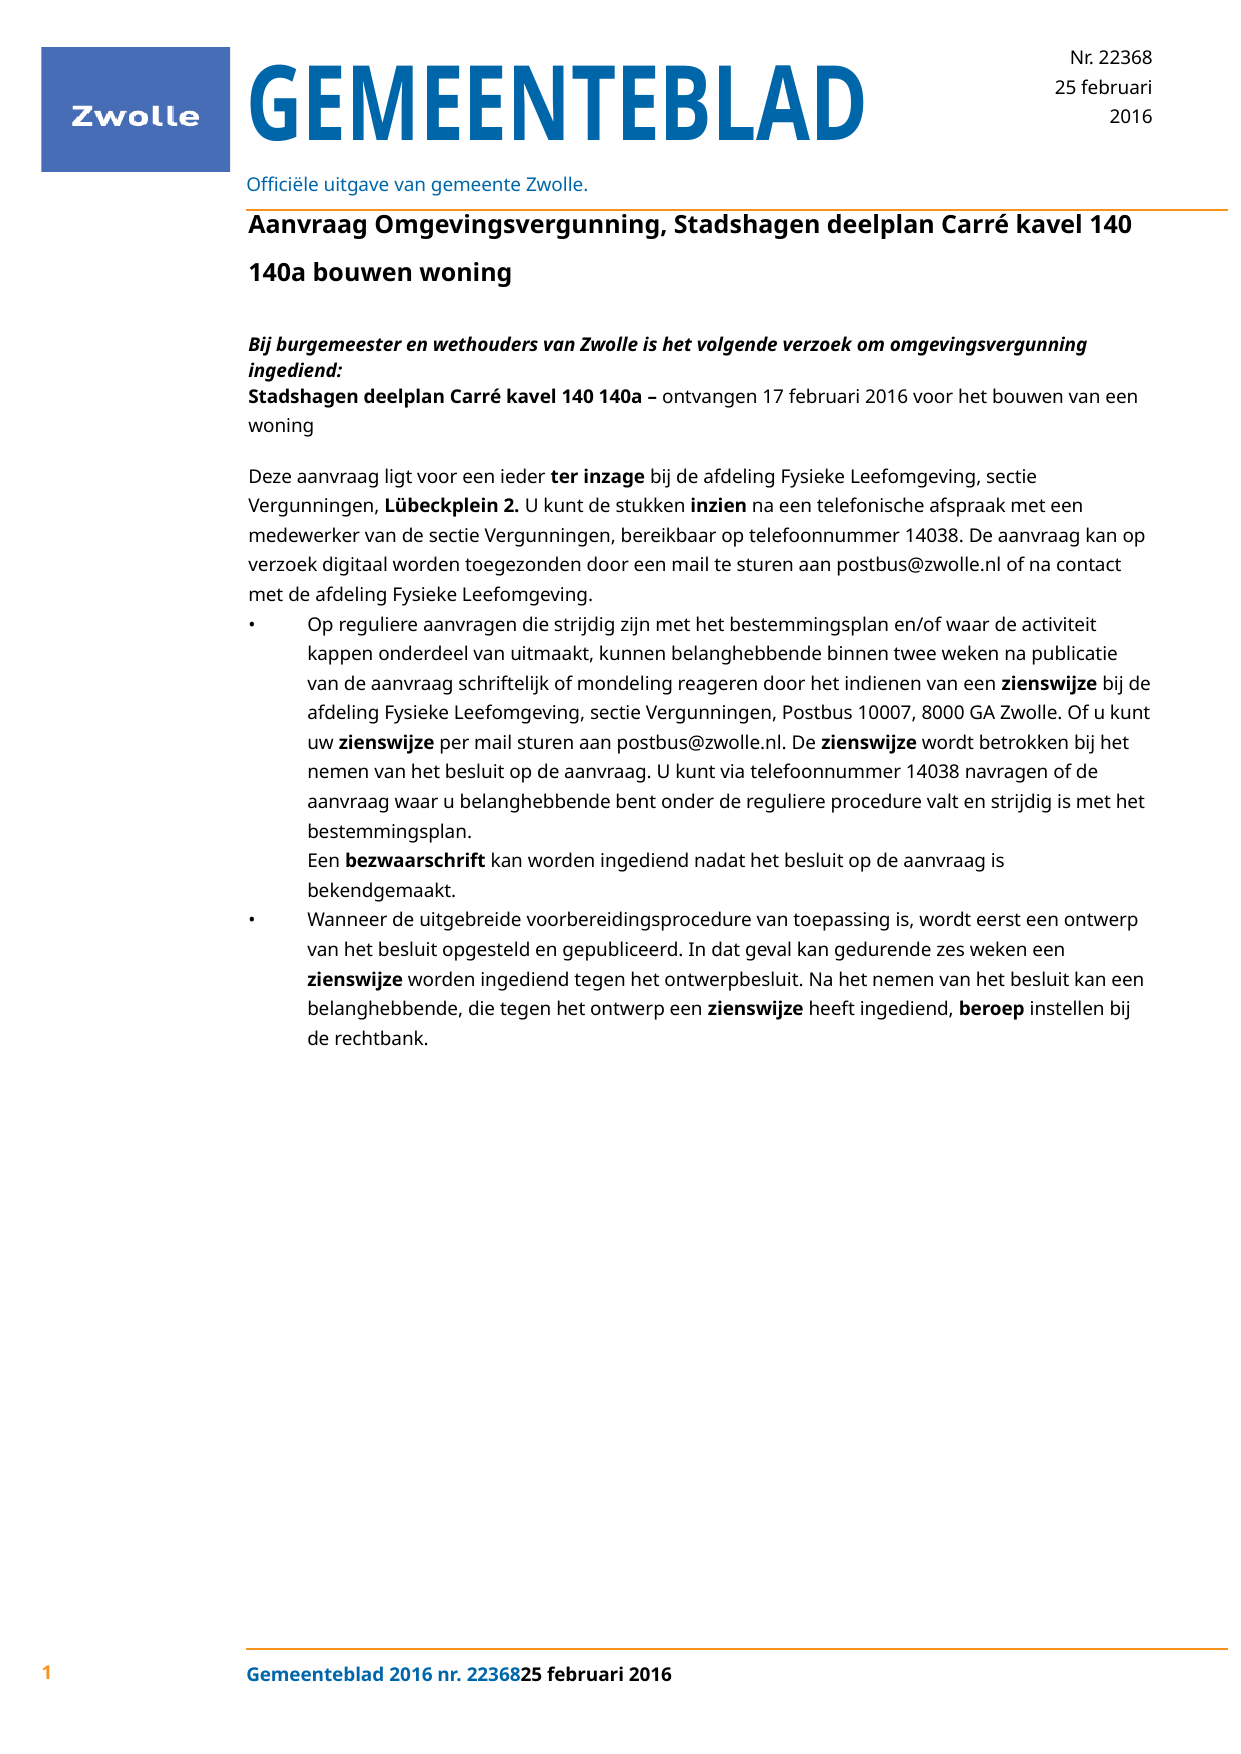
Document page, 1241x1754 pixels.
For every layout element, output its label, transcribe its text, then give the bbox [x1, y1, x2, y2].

text Deze aanvraag ligt voor een ieder ter inzage bij de afdeling Fysieke Leefomgeving, sectie Vergunningen, Lübeckplein 2. U kunt de stukken inzien na een telefonische afspraak met een medewerker van de sectie Vergunningen, bereikbaar op telefoonnummer 14038. De aanvraag kan op verzoek digitaal worden toegezonden door een mail te sturen aan postbus@zwolle.nl of na contact met de afdeling Fysieke Leefomgeving. [248, 463, 1152, 607]
text Stadshagen deelplan Carré kavel 140 140a – ontvangen 17 februari 2016 voor het bouwen van een woning [248, 383, 1152, 438]
list Wanneer de uitgebreide voorbereidingsprocedure van toepassing is, wordt eerst een ontwerp van het besluit opgesteld en gepubliceerd. In dat geval kan gedurende zes weken een zienswijze worden ingediend tegen het ontwerpbesluit. Na het nemen van het besluit kan een belanghebbende, die tegen het ontwerp een zienswijze heeft ingediend, beroep instellen bij de rechtbank. [248, 907, 1152, 1051]
text Bij burgemeester en wethouders van Zwolle is het volgende verzoek om omgevingsvergunning ingediend: [248, 331, 1152, 383]
list Een bezwaarschrift kan worden ingediend nadat het besluit op de aanvraag is bekendgemaakt. [248, 847, 1152, 903]
list Op reguliere aanvragen die strijdig zijn met het bestemmingsplan en/of waar de activiteit kappen onderdeel van uitmaakt, kunnen belanghebbende binnen twee weken na publicatie van de aanvraag schriftelijk of mondeling reageren door het indienen van een zienswijze bij de afdeling Fysieke Leefomgeving, sectie Vergunningen, Postbus 10007, 8000 GA Zwolle. Of u kunt uw zienswijze per mail sturen aan postbus@zwolle.nl. De zienswijze wordt betrokken bij het nemen van het besluit op de aanvraag. U kunt via telefoonnummer 14038 navragen of de aanvraag waar u belanghebbende bent onder de reguliere procedure valt en strijdig is met het bestemmingsplan. [248, 611, 1152, 844]
picture [41, 47, 231, 172]
text Aanvraag Omgevingsvergunning, Stadshagen deelplan Carré kavel 140 140a bouwen woning [248, 211, 1152, 288]
